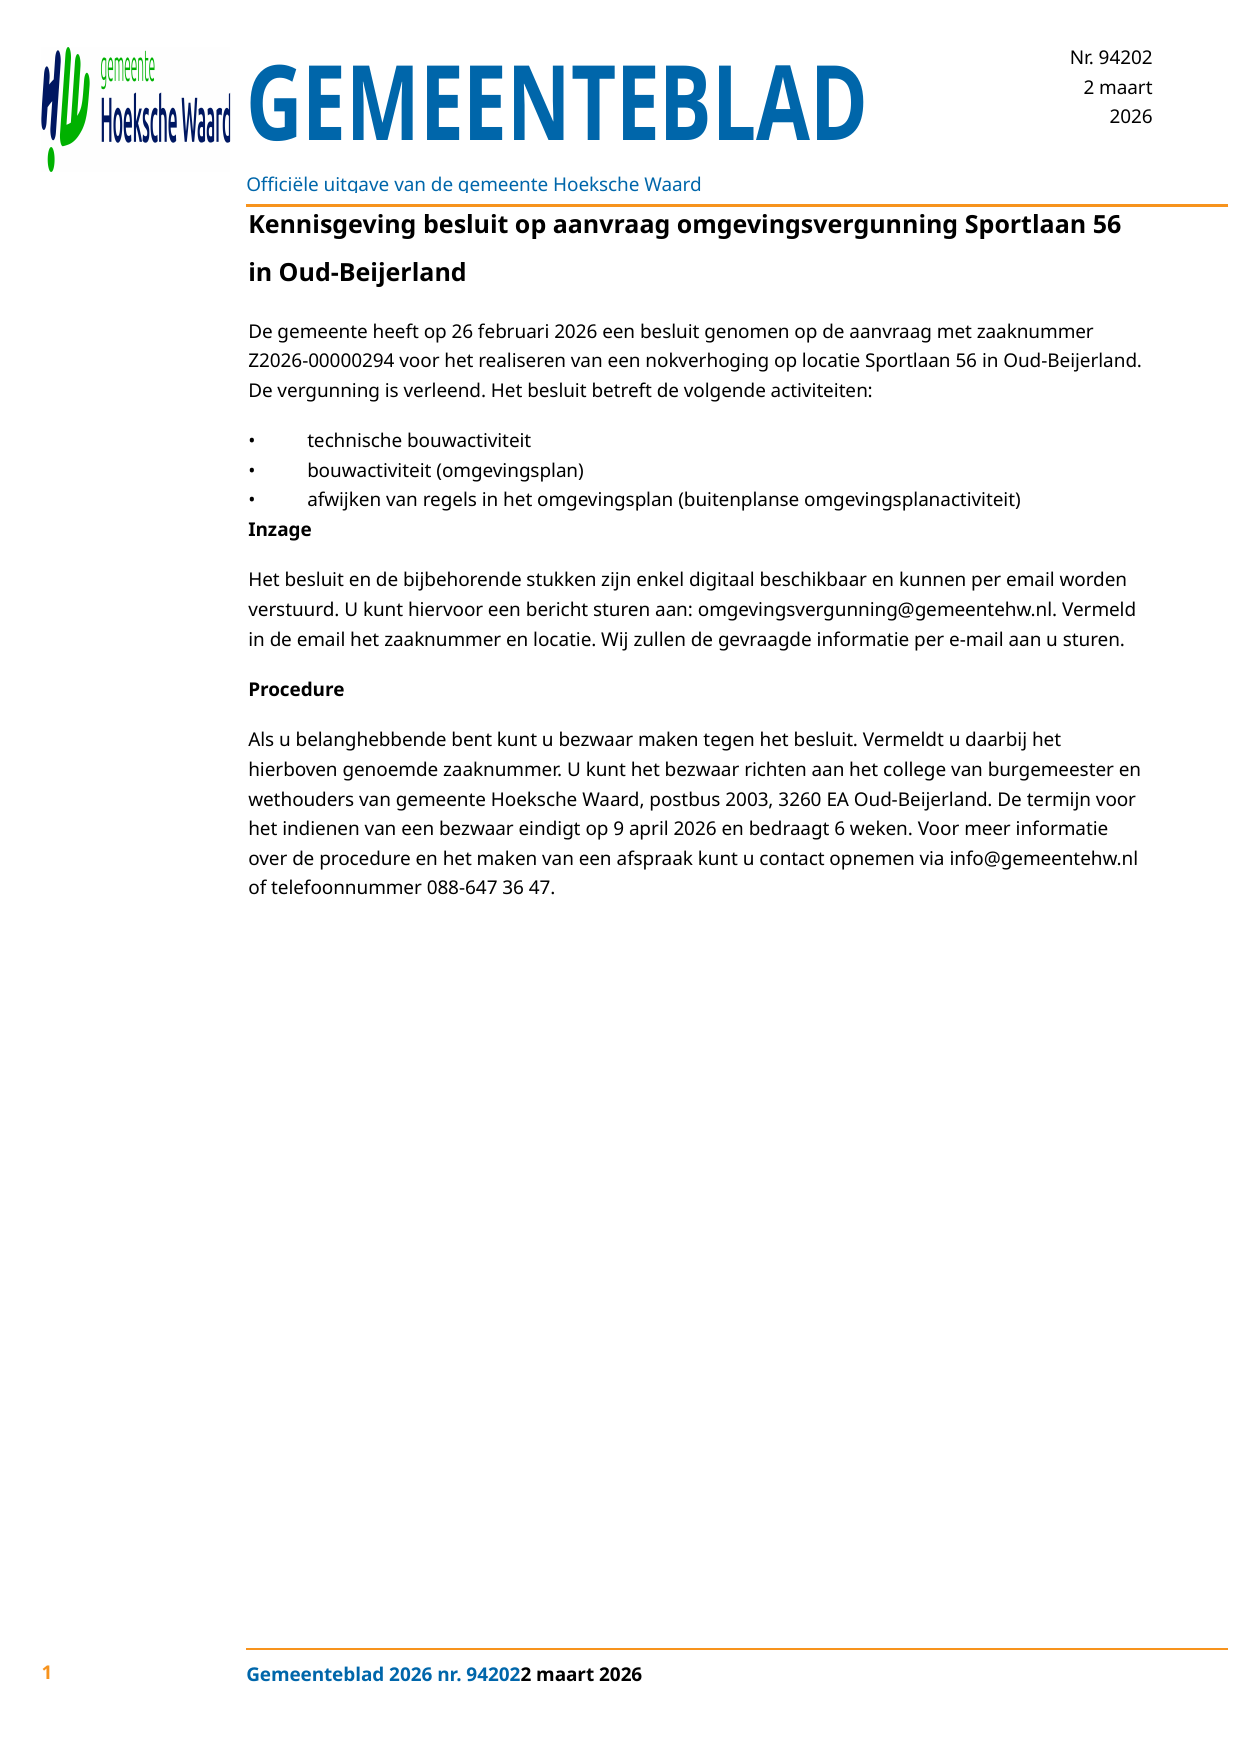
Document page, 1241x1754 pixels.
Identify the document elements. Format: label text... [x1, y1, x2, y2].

list afwijken van regels in het omgevingsplan (buitenplanse omgevingsplanactiviteit) [248, 487, 1152, 512]
text Inzage [248, 516, 1152, 542]
picture [41, 47, 231, 172]
text Procedure [248, 676, 1152, 702]
list bouwactiviteit (omgevingsplan) [248, 457, 1152, 483]
text Kennisgeving besluit op aanvraag omgevingsvergunning Sportlaan 56 in Oud-Beijerland [248, 207, 1152, 288]
text Het besluit en de bijbehorende stukken zijn enkel digitaal beschikbaar en kunnen per email worden verstuurd. U kunt hiervoor een bericht sturen aan: omgevingsvergunning@gemeentehw.nl. Vermeld in de email het zaaknummer en locatie. Wij zullen de gevraagde informatie per e-mail aan u sturen. [248, 567, 1152, 652]
list technische bouwactiviteit [248, 427, 1152, 453]
text De gemeente heeft op 26 februari 2026 een besluit genomen op de aanvraag met zaaknummer Z2026-00000294 voor het realiseren van een nokverhoging op locatie Sportlaan 56 in Oud-Beijerland. De vergunning is verleend. Het besluit betreft de volgende activiteiten: [248, 318, 1152, 403]
text Als u belanghebbende bent kunt u bezwaar maken tegen het besluit. Vermeldt u daarbij het hierboven genoemde zaaknummer. U kunt het bezwaar richten aan het college van burgemeester en wethouders van gemeente Hoeksche Waard, postbus 2003, 3260 EA Oud-Beijerland. De termijn voor het indienen van een bezwaar eindigt op 9 april 2026 en bedraagt 6 weken. Voor meer informatie over de procedure en het maken van een afspraak kunt u contact opnemen via info@gemeentehw.nl of telefoonnummer 088-647 36 47. [248, 727, 1152, 900]
